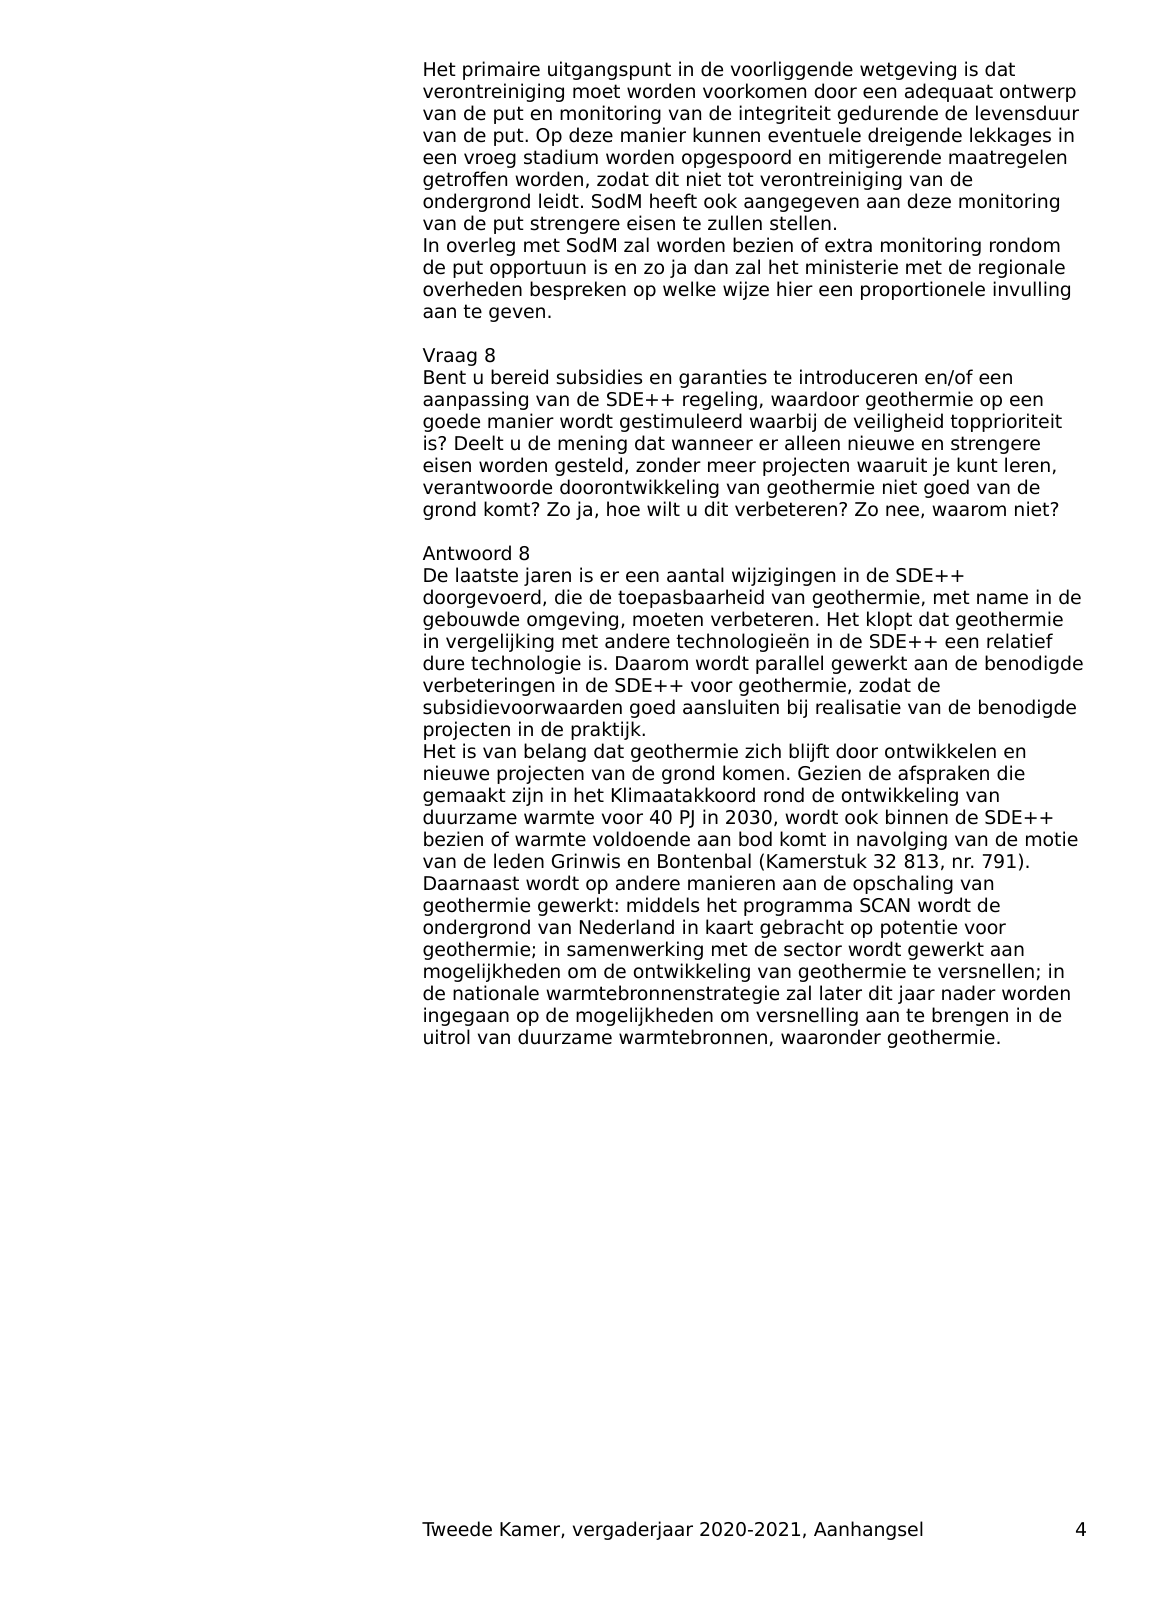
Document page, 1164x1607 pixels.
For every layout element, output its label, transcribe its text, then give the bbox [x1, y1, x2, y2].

text De laatste jaren is er een aantal wijzigingen in de SDE++ doorgevoerd, die de toepasbaarheid van geothermie, met name in de gebouwde omgeving, moeten verbeteren. Het klopt dat geothermie in vergelijking met andere technologieën in de SDE++ een relatief dure technologie is. Daarom wordt parallel gewerkt aan de benodigde verbeteringen in de SDE++ voor geothermie, zodat de subsidievoorwaarden goed aansluiten bij realisatie van de benodigde projecten in de praktijk. [422, 565, 1087, 741]
text In overleg met SodM zal worden bezien of extra monitoring rondom de put opportuun is en zo ja dan zal het ministerie met de regionale overheden bespreken op welke wijze hier een proportionele invulling aan te geven. [422, 235, 1087, 323]
text Bent u bereid subsidies en garanties te introduceren en/of een aanpassing van de SDE++ regeling, waardoor geothermie op een goede manier wordt gestimuleerd waarbij de veiligheid topprioriteit is? Deelt u de mening dat wanneer er alleen nieuwe en strengere eisen worden gesteld, zonder meer projecten waaruit je kunt leren, verantwoorde doorontwikkeling van geothermie niet goed van de grond komt? Zo ja, hoe wilt u dit verbeteren? Zo nee, waarom niet? [422, 367, 1087, 521]
text Het is van belang dat geothermie zich blijft door ontwikkelen en nieuwe projecten van de grond komen. Gezien de afspraken die gemaakt zijn in het Klimaatakkoord rond de ontwikkeling van duurzame warmte voor 40 PJ in 2030, wordt ook binnen de SDE++ bezien of warmte voldoende aan bod komt in navolging van de motie van de leden Grinwis en Bontenbal (Kamerstuk 32 813, nr. 791). Daarnaast wordt op andere manieren aan de opschaling van geothermie gewerkt: middels het programma SCAN wordt de ondergrond van Nederland in kaart gebracht op potentie voor geothermie; in samenwerking met de sector wordt gewerkt aan mogelijkheden om de ontwikkeling van geothermie te versnellen; in de nationale warmtebronnenstrategie zal later dit jaar nader worden ingegaan op de mogelijkheden om versnelling aan te brengen in de uitrol van duurzame warmtebronnen, waaronder geothermie. [422, 741, 1087, 1048]
text Antwoord 8 [422, 543, 1087, 565]
text Vraag 8 [422, 345, 1087, 367]
text Het primaire uitgangspunt in de voorliggende wetgeving is dat verontreiniging moet worden voorkomen door een adequaat ontwerp van de put en monitoring van de integriteit gedurende de levensduur van de put. Op deze manier kunnen eventuele dreigende lekkages in een vroeg stadium worden opgespoord en mitigerende maatregelen getroffen worden, zodat dit niet tot verontreiniging van de ondergrond leidt. SodM heeft ook aangegeven aan deze monitoring van de put strengere eisen te zullen stellen. [422, 59, 1087, 235]
